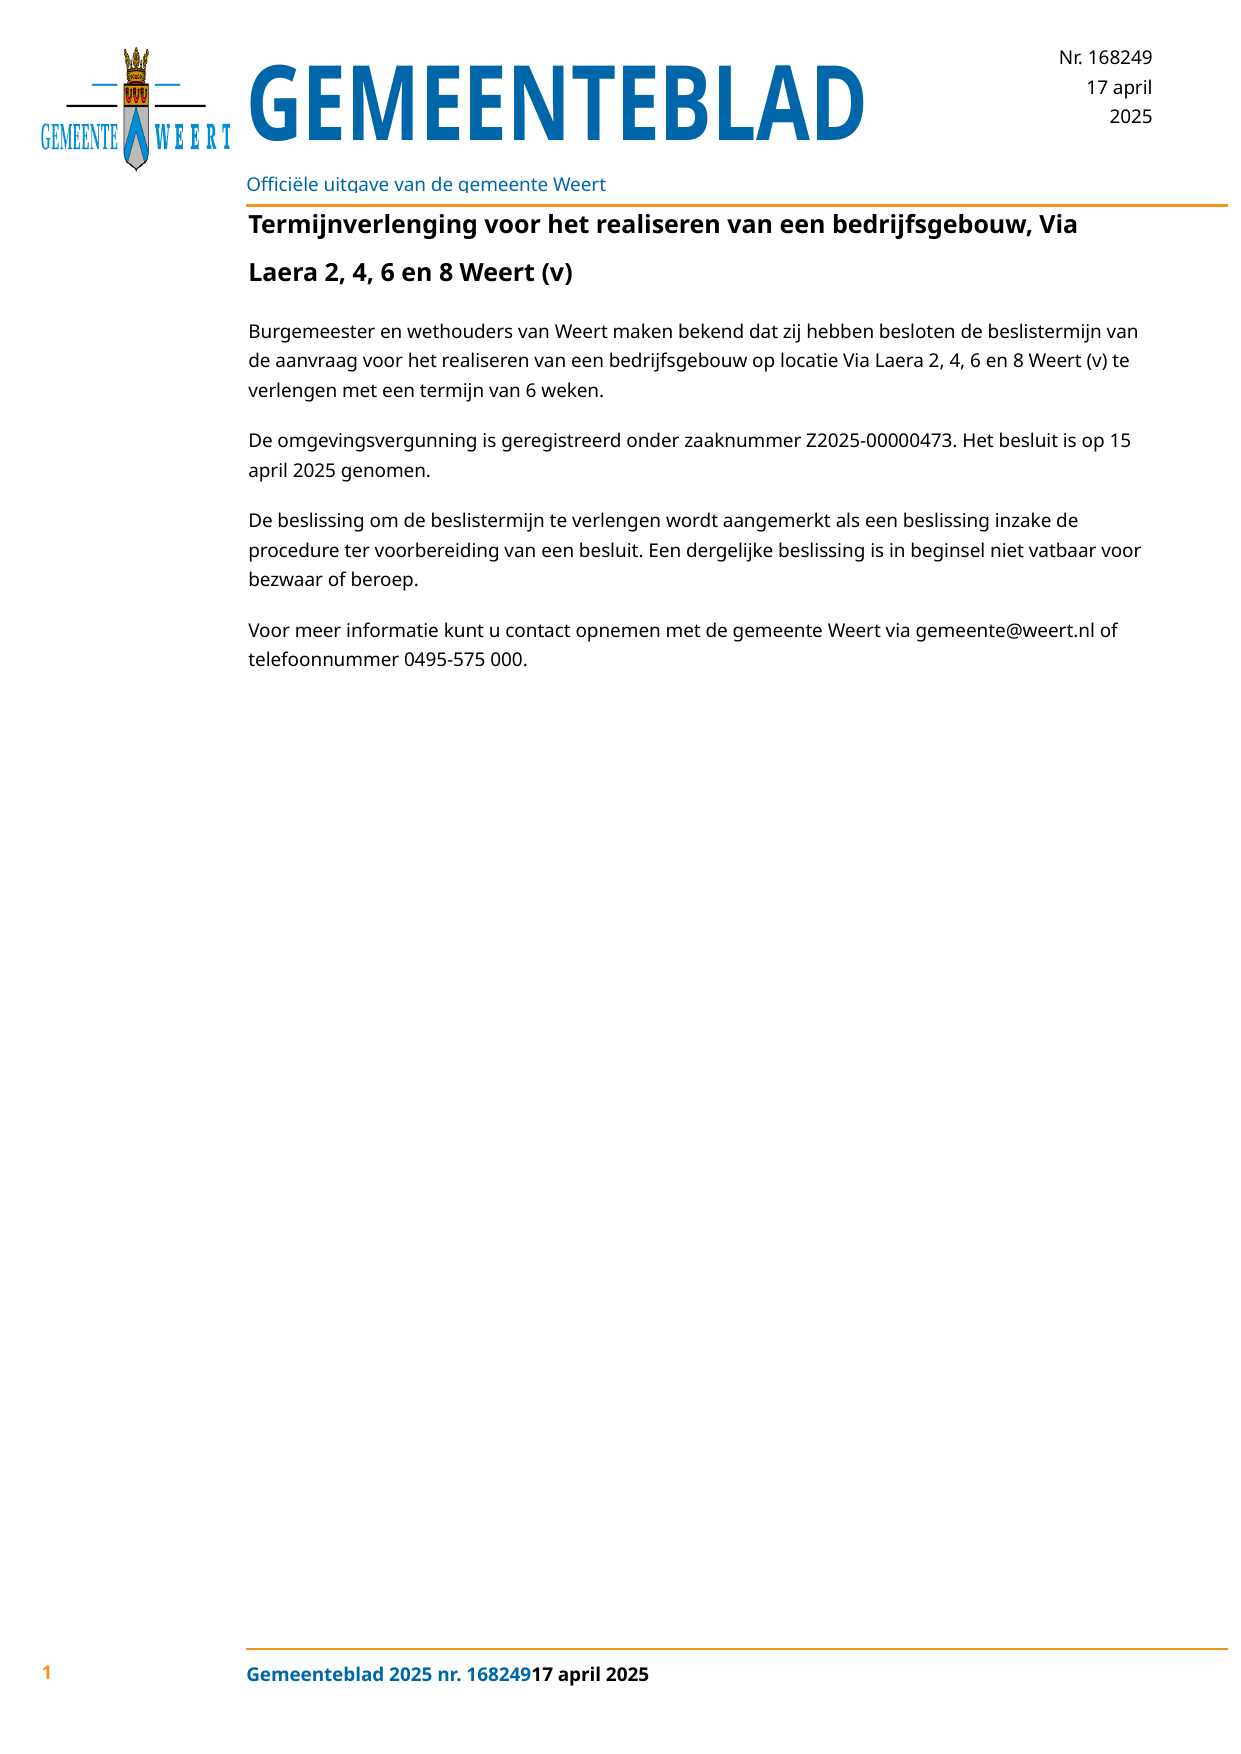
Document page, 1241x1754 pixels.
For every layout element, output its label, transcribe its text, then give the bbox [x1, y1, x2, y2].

text De beslissing om de beslistermijn te verlengen wordt aangemerkt als een beslissing inzake de procedure ter voorbereiding van een besluit. Een dergelijke beslissing is in beginsel niet vatbaar voor bezwaar of beroep. [248, 507, 1152, 592]
picture [41, 47, 231, 172]
text Voor meer informatie kunt u contact opnemen met de gemeente Weert via gemeente@weert.nl of telefoonnummer 0495-575 000. [248, 617, 1152, 672]
text De omgevingsvergunning is geregistreerd onder zaaknummer Z2025-00000473. Het besluit is op 15 april 2025 genomen. [248, 427, 1152, 483]
text Burgemeester en wethouders van Weert maken bekend dat zij hebben besloten de beslistermijn van de aanvraag voor het realiseren van een bedrijfsgebouw op locatie Via Laera 2, 4, 6 en 8 Weert (v) te verlengen met een termijn van 6 weken. [248, 318, 1152, 403]
text Termijnverlenging voor het realiseren van een bedrijfsgebouw, Via Laera 2, 4, 6 en 8 Weert (v) [248, 207, 1152, 288]
